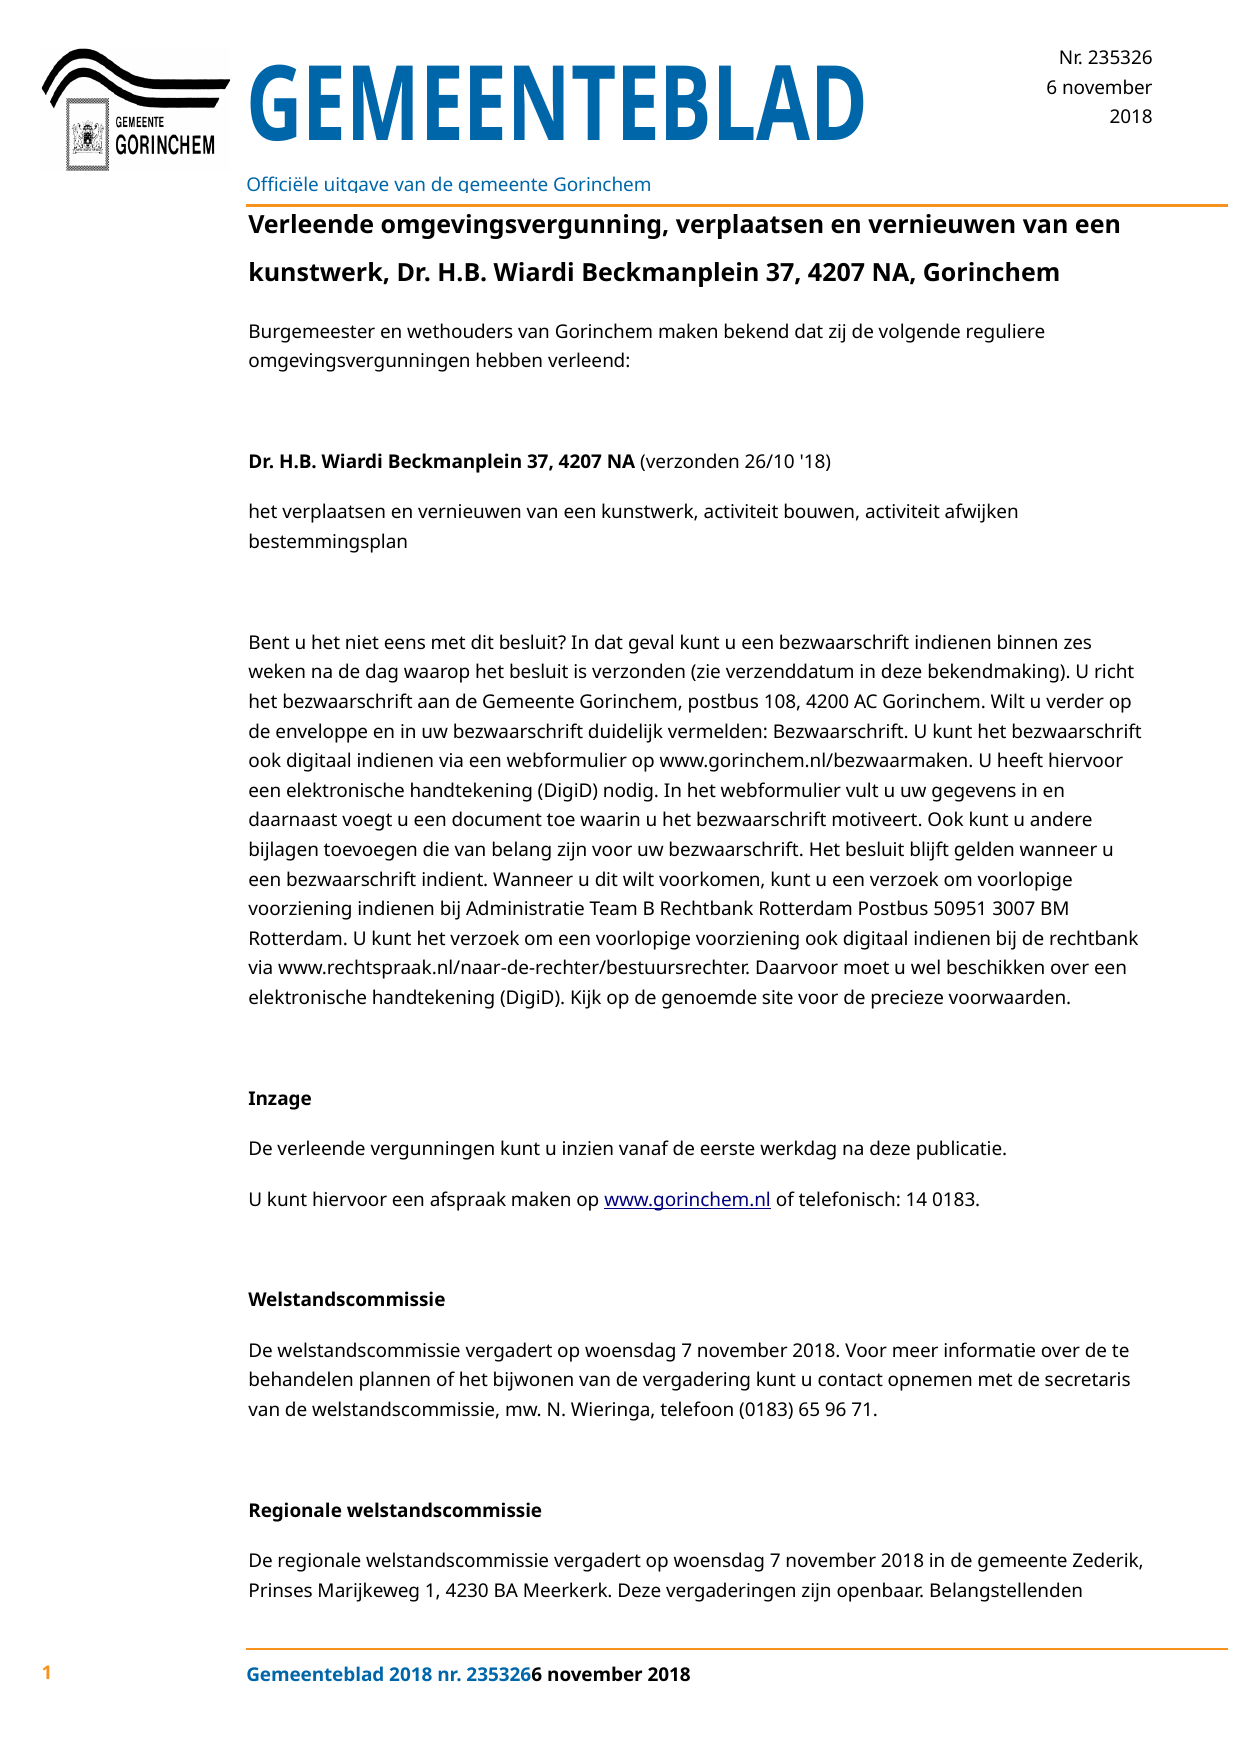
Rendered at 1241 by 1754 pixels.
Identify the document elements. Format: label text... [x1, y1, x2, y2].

text het verplaatsen en vernieuwen van een kunstwerk, activiteit bouwen, activiteit afwijken bestemmingsplan [248, 499, 1152, 554]
text Regionale welstandscommissie [248, 1497, 1152, 1523]
text Bent u het niet eens met dit besluit? In dat geval kunt u een bezwaarschrift indienen binnen zes weken na de dag waarop het besluit is verzonden (zie verzenddatum in deze bekendmaking). U richt het bezwaarschrift aan de Gemeente Gorinchem, postbus 108, 4200 AC Gorinchem. Wilt u verder op de enveloppe en in uw bezwaarschrift duidelijk vermelden: Bezwaarschrift. U kunt het bezwaarschrift ook digitaal indienen via een webformulier op www.gorinchem.nl/bezwaarmaken. U heeft hiervoor een elektronische handtekening (DigiD) nodig. In het webformulier vult u uw gegevens in en daarnaast voegt u een document toe waarin u het bezwaarschrift motiveert. Ook kunt u andere bijlagen toevoegen die van belang zijn voor uw bezwaarschrift. Het besluit blijft gelden wanneer u een bezwaarschrift indient. Wanneer u dit wilt voorkomen, kunt u een verzoek om voorlopige voorziening indienen bij Administratie Team B Rechtbank Rotterdam Postbus 50951 3007 BM Rotterdam. U kunt het verzoek om een voorlopige voorziening ook digitaal indienen bij de rechtbank via www.rechtspraak.nl/naar-de-rechter/bestuursrechter. Daarvoor moet u wel beschikken over een elektronische handtekening (DigiD). Kijk op de genoemde site voor de precieze voorwaarden. [248, 629, 1152, 1010]
text De regionale welstandscommissie vergadert op woensdag 7 november 2018 in de gemeente Zederik, Prinses Marijkeweg 1, 4230 BA Meerkerk. Deze vergaderingen zijn openbaar. Belangstellenden [248, 1547, 1152, 1603]
text Verleende omgevingsvergunning, verplaatsen en vernieuwen van een kunstwerk, Dr. H.B. Wiardi Beckmanplein 37, 4207 NA, Gorinchem [248, 207, 1152, 288]
picture [41, 47, 231, 172]
text Dr. H.B. Wiardi Beckmanplein 37, 4207 NA (verzonden 26/10 '18) [248, 448, 1152, 474]
text Inzage [248, 1085, 1152, 1111]
text Welstandscommissie [248, 1287, 1152, 1312]
text Burgemeester en wethouders van Gorinchem maken bekend dat zij de volgende reguliere omgevingsvergunningen hebben verleend: [248, 318, 1152, 373]
text U kunt hiervoor een afspraak maken op www.gorinchem.nl of telefonisch: 14 0183. [248, 1186, 1152, 1212]
text De verleende vergunningen kunt u inzien vanaf de eerste werkdag na deze publicatie. [248, 1135, 1152, 1161]
text De welstandscommissie vergadert op woensdag 7 november 2018. Voor meer informatie over de te behandelen plannen of het bijwonen van de vergadering kunt u contact opnemen met de secretaris van de welstandscommissie, mw. N. Wieringa, telefoon (0183) 65 96 71. [248, 1337, 1152, 1422]
